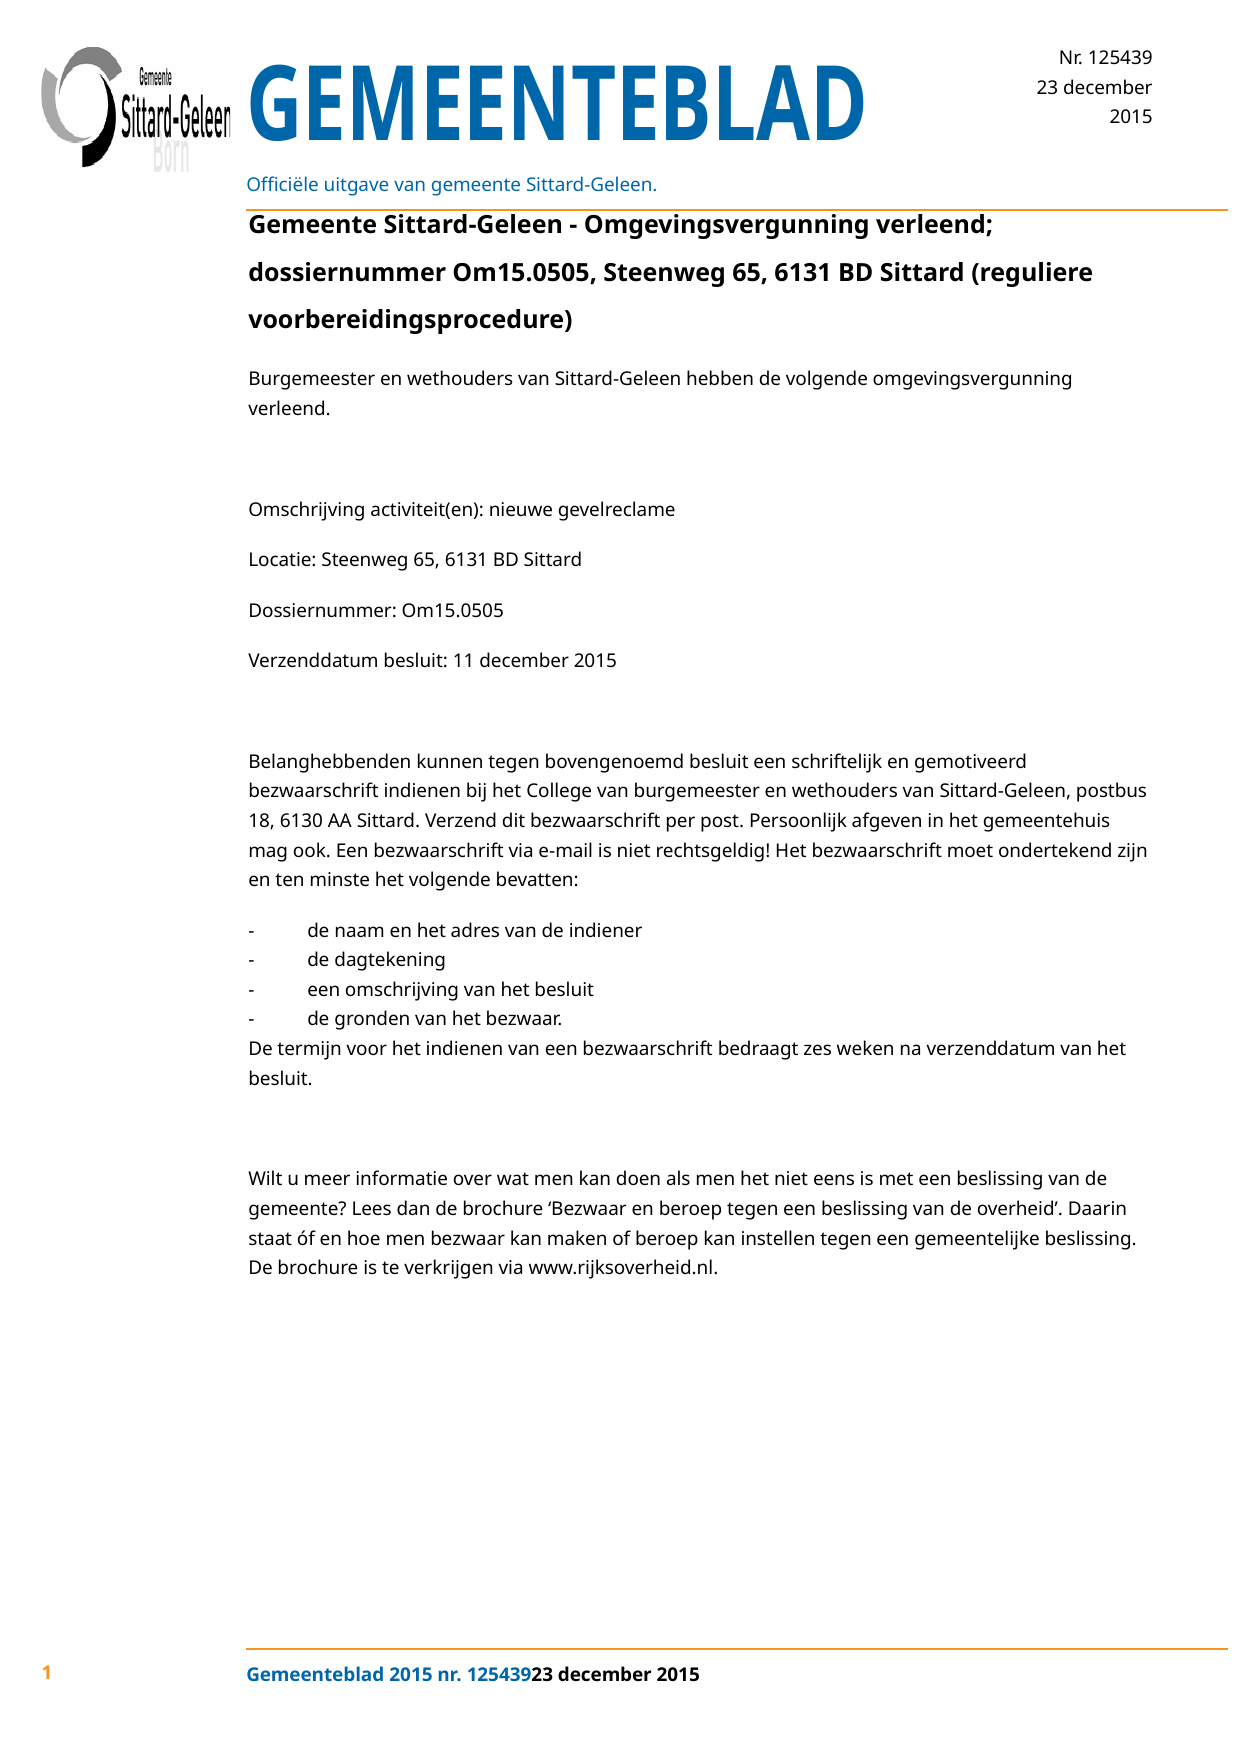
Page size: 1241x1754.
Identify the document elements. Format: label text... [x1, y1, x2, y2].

list de naam en het adres van de indiener [248, 917, 1152, 942]
text Gemeente Sittard-Geleen - Omgevingsvergunning verleend; dossiernummer Om15.0505, Steenweg 65, 6131 BD Sittard (reguliere voorbereidingsprocedure) [248, 211, 1152, 336]
text Locatie: Steenweg 65, 6131 BD Sittard [248, 546, 1152, 572]
text Dossiernummer: Om15.0505 [248, 597, 1152, 622]
text Wilt u meer informatie over wat men kan doen als men het niet eens is met een beslissing van de gemeente? Lees dan de brochure ‘Bezwaar en beroep tegen een beslissing van de overheid’. Daarin staat óf en hoe men bezwaar kan maken of beroep kan instellen tegen een gemeentelijke beslissing. De brochure is te verkrijgen via www.rijksoverheid.nl. [248, 1166, 1152, 1280]
text Verzenddatum besluit: 11 december 2015 [248, 647, 1152, 673]
text Burgemeester en wethouders van Sittard-Geleen hebben de volgende omgevingsvergunning verleend. [248, 366, 1152, 421]
text De termijn voor het indienen van een bezwaarschrift bedraagt zes weken na verzenddatum van het besluit. [248, 1035, 1152, 1090]
picture [41, 47, 231, 172]
text Omschrijving activiteit(en): nieuwe gevelreclame [248, 496, 1152, 522]
text Belanghebbenden kunnen tegen bovengenoemd besluit een schriftelijk en gemotiveerd bezwaarschrift indienen bij het College van burgemeester en wethouders van Sittard-Geleen, postbus 18, 6130 AA Sittard. Verzend dit bezwaarschrift per post. Persoonlijk afgeven in het gemeentehuis mag ook. Een bezwaarschrift via e-mail is niet rechtsgeldig! Het bezwaarschrift moet ondertekend zijn en ten minste het volgende bevatten: [248, 748, 1152, 892]
list een omschrijving van het besluit [248, 976, 1152, 1002]
list de gronden van het bezwaar. [248, 1006, 1152, 1031]
list de dagtekening [248, 946, 1152, 972]
